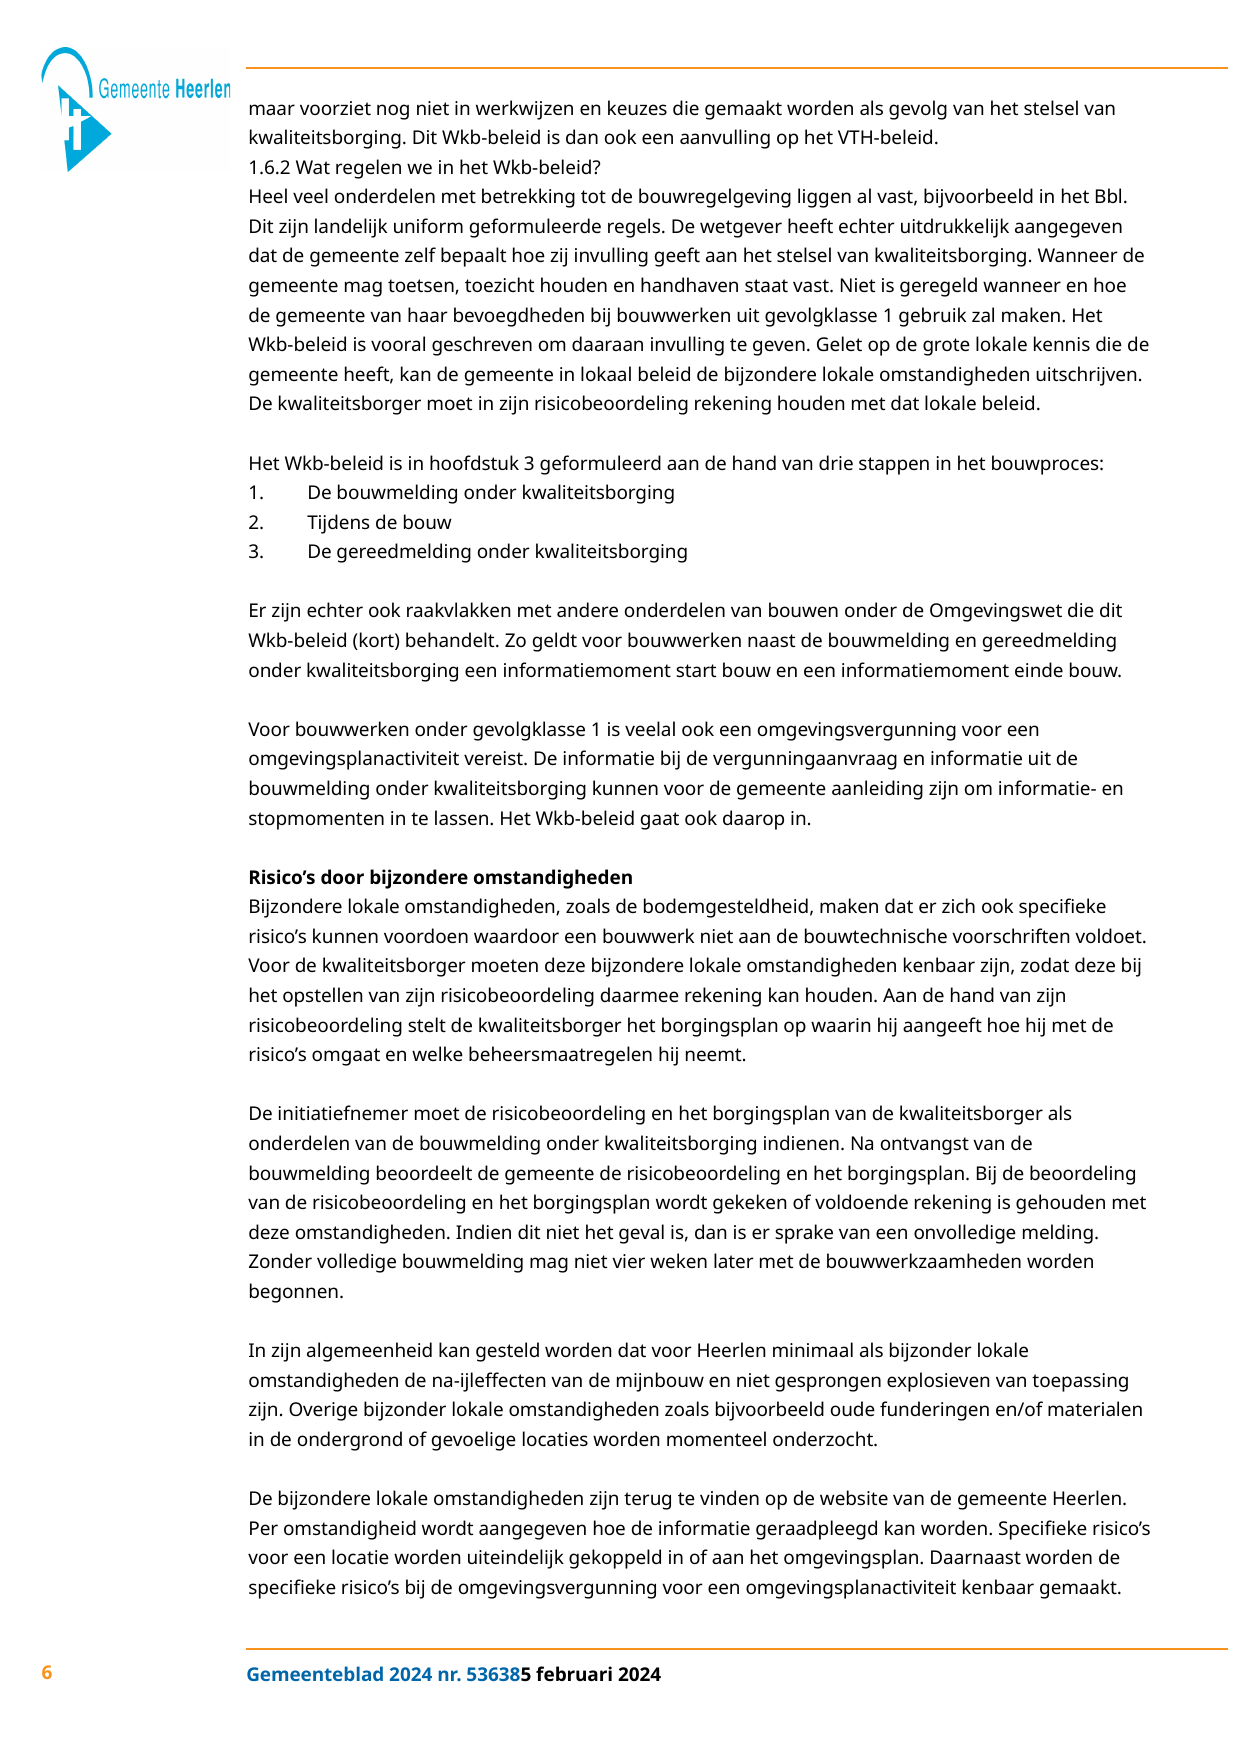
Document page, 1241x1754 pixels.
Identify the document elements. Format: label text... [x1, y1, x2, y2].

text In zijn algemeenheid kan gesteld worden dat voor Heerlen minimaal als bijzonder lokale omstandigheden de na-ijleffecten van de mijnbouw en niet gesprongen explosieven van toepassing zijn. Overige bijzonder lokale omstandigheden zoals bijvoorbeeld oude funderingen en/of materialen in de ondergrond of gevoelige locaties worden momenteel onderzocht. [248, 1337, 1152, 1452]
list Tijdens de bouw [248, 509, 1152, 535]
text Heel veel onderdelen met betrekking tot de bouwregelgeving liggen al vast, bijvoorbeeld in het Bbl. Dit zijn landelijk uniform geformuleerde regels. De wetgever heeft echter uitdrukkelijk aangegeven dat de gemeente zelf bepaalt hoe zij invulling geeft aan het stelsel van kwaliteitsborging. Wanneer de gemeente mag toetsen, toezicht houden en handhaven staat vast. Niet is geregeld wanneer en hoe de gemeente van haar bevoegdheden bij bouwwerken uit gevolgklasse 1 gebruik zal maken. Het Wkb-beleid is vooral geschreven om daaraan invulling te geven. Gelet op de grote lokale kennis die de gemeente heeft, kan de gemeente in lokaal beleid de bijzondere lokale omstandigheden uitschrijven. De kwaliteitsborger moet in zijn risicobeoordeling rekening houden met dat lokale beleid. [248, 183, 1152, 416]
text Voor bouwwerken onder gevolgklasse 1 is veelal ook een omgevingsvergunning voor een omgevingsplanactiviteit vereist. De informatie bij de vergunningaanvraag en informatie uit de bouwmelding onder kwaliteitsborging kunnen voor de gemeente aanleiding zijn om informatie- en stopmomenten in te lassen. Het Wkb-beleid gaat ook daarop in. [248, 716, 1152, 831]
text 1.6.2 Wat regelen we in het Wkb-beleid? [248, 154, 1152, 180]
text Er zijn echter ook raakvlakken met andere onderdelen van bouwen onder de Omgevingswet die dit Wkb-beleid (kort) behandelt. Zo geldt voor bouwwerken naast de bouwmelding en gereedmelding onder kwaliteitsborging een informatiemoment start bouw en een informatiemoment einde bouw. [248, 598, 1152, 683]
text Risico’s door bijzondere omstandigheden [248, 864, 1152, 890]
text De initiatiefnemer moet de risicobeoordeling en het borgingsplan van de kwaliteitsborger als onderdelen van de bouwmelding onder kwaliteitsborging indienen. Na ontvangst van de bouwmelding beoordeelt de gemeente de risicobeoordeling en het borgingsplan. Bij de beoordeling van de risicobeoordeling en het borgingsplan wordt gekeken of voldoende rekening is gehouden met deze omstandigheden. Indien dit niet het geval is, dan is er sprake van een onvolledige melding. Zonder volledige bouwmelding mag niet vier weken later met de bouwwerkzaamheden worden begonnen. [248, 1101, 1152, 1304]
text Het Wkb-beleid is in hoofdstuk 3 geformuleerd aan de hand van drie stappen in het bouwproces: [248, 450, 1152, 476]
picture [41, 47, 59, 70]
text De bijzondere lokale omstandigheden zijn terug te vinden op de website van de gemeente Heerlen. Per omstandigheid wordt aangegeven hoe de informatie geraadpleegd kan worden. Specifieke risico’s voor een locatie worden uiteindelijk gekoppeld in of aan het omgevingsplan. Daarnaast worden de specifieke risico’s bij de omgevingsvergunning voor een omgevingsplanactiviteit kenbaar gemaakt. [248, 1485, 1152, 1600]
picture [41, 47, 231, 172]
text Bijzondere lokale omstandigheden, zoals de bodemgesteldheid, maken dat er zich ook specifieke risico’s kunnen voordoen waardoor een bouwwerk niet aan de bouwtechnische voorschriften voldoet. Voor de kwaliteitsborger moeten deze bijzondere lokale omstandigheden kenbaar zijn, zodat deze bij het opstellen van zijn risicobeoordeling daarmee rekening kan houden. Aan de hand van zijn risicobeoordeling stelt de kwaliteitsborger het borgingsplan op waarin hij aangeeft hoe hij met de risico’s omgaat en welke beheersmaatregelen hij neemt. [248, 893, 1152, 1067]
text maar voorziet nog niet in werkwijzen en keuzes die gemaakt worden als gevolg van het stelsel van kwaliteitsborging. Dit Wkb-beleid is dan ook een aanvulling op het VTH-beleid. [248, 95, 1152, 150]
list De gereedmelding onder kwaliteitsborging [248, 538, 1152, 564]
list De bouwmelding onder kwaliteitsborging [248, 479, 1152, 505]
